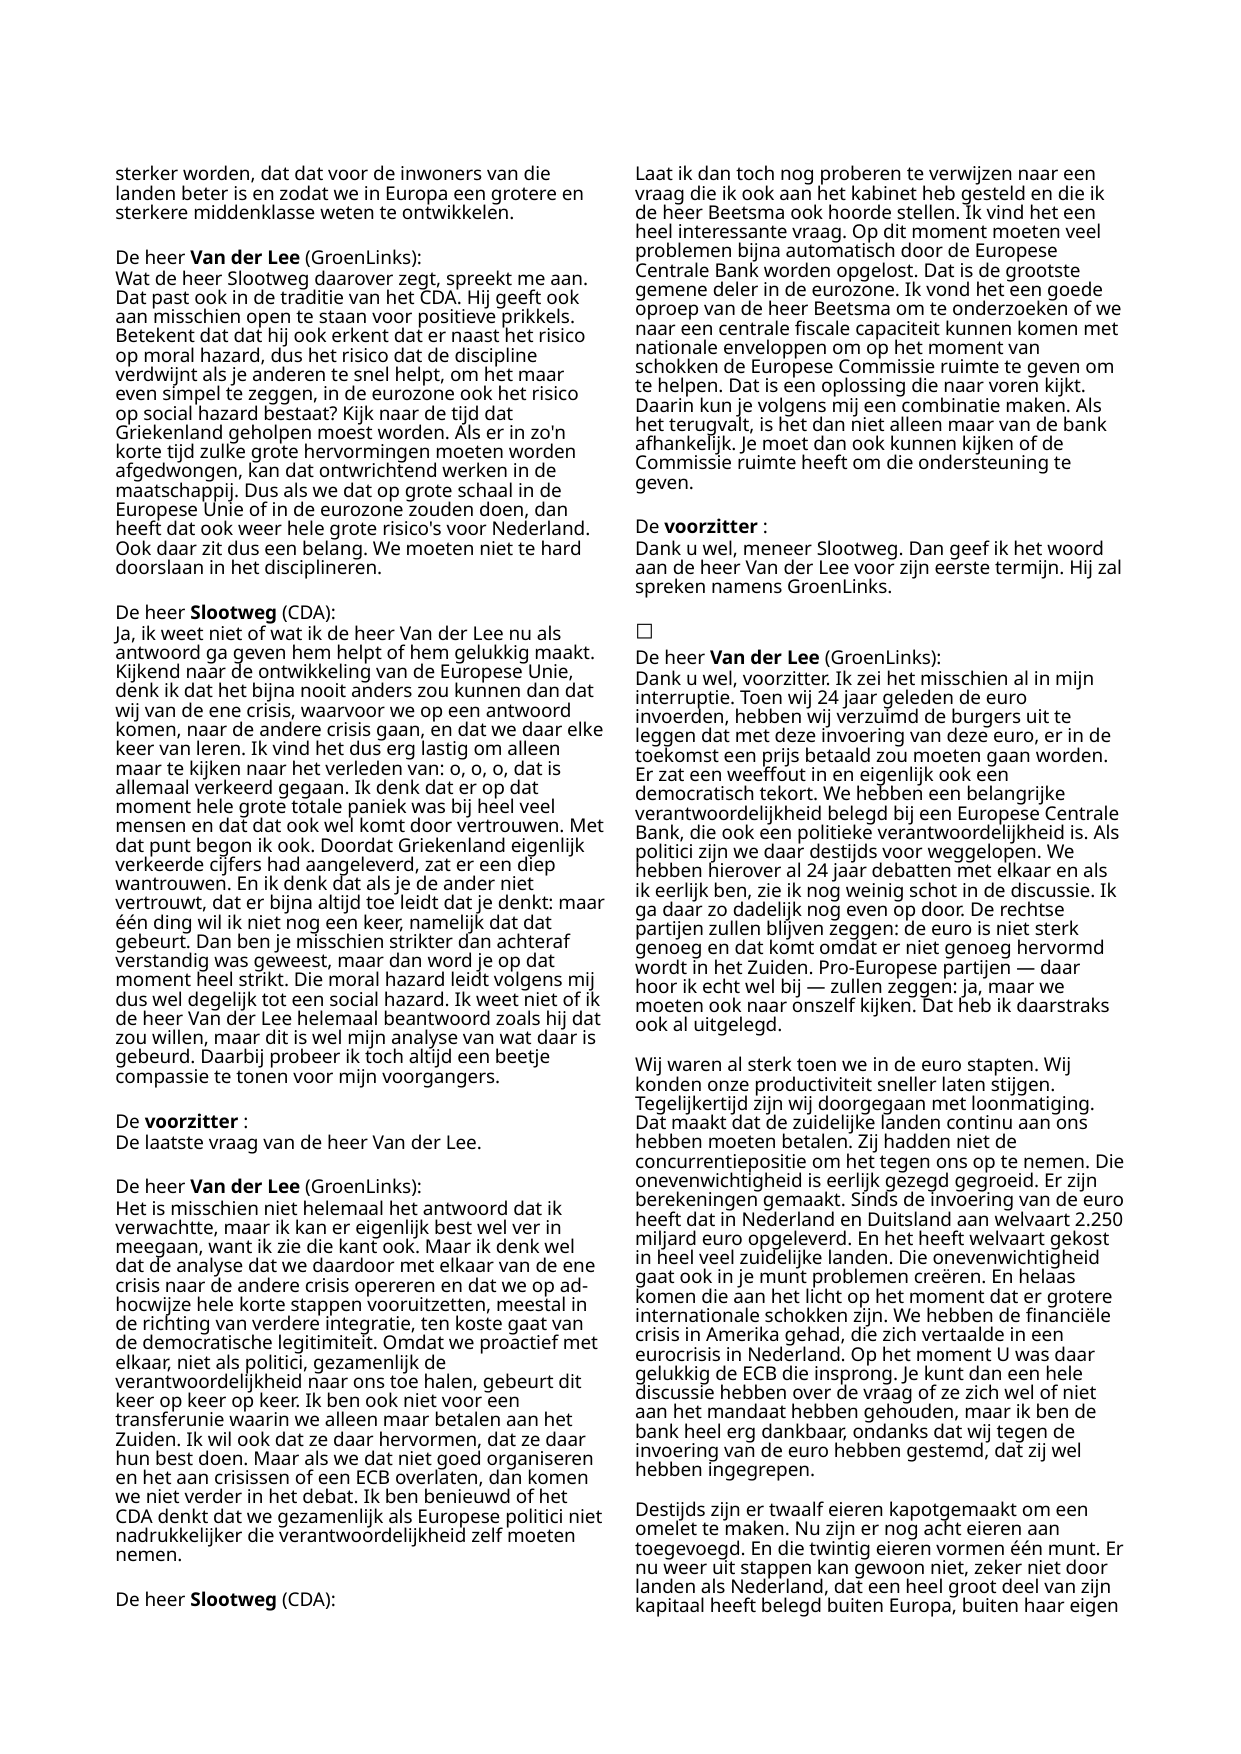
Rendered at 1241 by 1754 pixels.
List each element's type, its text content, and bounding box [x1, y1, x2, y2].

text Dank u wel, meneer Slootweg. Dan geef ik het woord aan de heer Van der Lee voor zijn eerste termijn. Hij zal spreken namens GroenLinks. [635, 539, 1125, 597]
text Het is misschien niet helemaal het antwoord dat ik verwachtte, maar ik kan er eigenlijk best wel ver in meegaan, want ik zie die kant ook. Maar ik denk wel dat de analyse dat we daardoor met elkaar van de ene crisis naar de andere crisis opereren en dat we op ad-hocwijze hele korte stappen vooruitzetten, meestal in de richting van verdere integratie, ten koste gaat van de democratische legitimiteit. Omdat we proactief met elkaar, niet als politici, gezamenlijk de verantwoordelijkheid naar ons toe halen, gebeurt dit keer op keer op keer. Ik ben ook niet voor een transferunie waarin we alleen maar betalen aan het Zuiden. Ik wil ook dat ze daar hervormen, dat ze daar hun best doen. Maar als we dat niet goed organiseren en het aan crisissen of een ECB overlaten, dan komen we niet verder in het debat. Ik ben benieuwd of het CDA denkt dat we gezamenlijk als Europese politici niet nadrukkelijker die verantwoordelijkheid zelf moeten nemen. [115, 1199, 605, 1566]
text Destijds zijn er twaalf eieren kapotgemaakt om een omelet te maken. Nu zijn er nog acht eieren aan toegevoegd. En die twintig eieren vormen één munt. Er nu weer uit stappen kan gewoon niet, zeker niet door landen als Nederland, dat een heel groot deel van zijn kapitaal heeft belegd buiten Europa, buiten haar eigen [635, 1501, 1125, 1617]
text Ja, ik weet niet of wat ik de heer Van der Lee nu als antwoord ga geven hem helpt of hem gelukkig maakt. Kijkend naar de ontwikkeling van de Europese Unie, denk ik dat het bijna nooit anders zou kunnen dan dat wij van de ene crisis, waarvoor we op een antwoord komen, naar de andere crisis gaan, en dat we daar elke keer van leren. Ik vind het dus erg lastig om alleen maar te kijken naar het verleden van: o, o, o, dat is allemaal verkeerd gegaan. Ik denk dat er op dat moment hele grote totale paniek was bij heel veel mensen en dat dat ook wel komt door vertrouwen. Met dat punt begon ik ook. Doordat Griekenland eigenlijk verkeerde cijfers had aangeleverd, zat er een diep wantrouwen. En ik denk dat als je de ander niet vertrouwt, dat er bijna altijd toe leidt dat je denkt: maar één ding wil ik niet nog een keer, namelijk dat dat gebeurt. Dan ben je misschien strikter dan achteraf verstandig was geweest, maar dan word je op dat moment heel strikt. Die moral hazard leidt volgens mij dus wel degelijk tot een social hazard. Ik weet niet of ik de heer Van der Lee helemaal beantwoord zoals hij dat zou willen, maar dit is wel mijn analyse van wat daar is gebeurd. Daarbij probeer ik toch altijd een beetje compassie te tonen voor mijn voorgangers. [115, 624, 605, 1087]
text Wij waren al sterk toen we in de euro stapten. Wij konden onze productiviteit sneller laten stijgen. Tegelijkertijd zijn wij doorgegaan met loonmatiging. Dat maakt dat de zuidelijke landen continu aan ons hebben moeten betalen. Zij hadden niet de concurrentiepositie om het tegen ons op te nemen. Die onevenwichtigheid is eerlijk gezegd gegroeid. Er zijn berekeningen gemaakt. Sinds de invoering van de euro heeft dat in Nederland en Duitsland aan welvaart 2.250 miljard euro opgeleverd. En het heeft welvaart gekost in heel veel zuidelijke landen. Die onevenwichtigheid gaat ook in je munt problemen creëren. En helaas komen die aan het licht op het moment dat er grotere internationale schokken zijn. We hebben de financiële crisis in Amerika gehad, die zich vertaalde in een eurocrisis in Nederland. Op het moment U was daar gelukkig de ECB die insprong. Je kunt dan een hele discussie hebben over de vraag of ze zich wel of niet aan het mandaat hebben gehouden, maar ik ben de bank heel erg dankbaar, ondanks dat wij tegen de invoering van de euro hebben gestemd, dat zij wel hebben ingegrepen. [635, 1056, 1125, 1480]
text De heer Slootweg (CDA): [115, 1586, 605, 1612]
text De heer Van der Lee (GroenLinks): [115, 1174, 605, 1199]
text De heer Van der Lee (GroenLinks): [635, 644, 1125, 669]
text sterker worden, dat dat voor de inwoners van die landen beter is en zodat we in Europa een grotere en sterkere middenklasse weten te ontwikkelen. [115, 165, 605, 223]
text De heer Van der Lee (GroenLinks): [115, 244, 605, 270]
text De laatste vraag van de heer Van der Lee. [115, 1134, 605, 1153]
text De voorzitter : [115, 1108, 605, 1134]
text Laat ik dan toch nog proberen te verwijzen naar een vraag die ik ook aan het kabinet heb gesteld en die ik de heer Beetsma ook hoorde stellen. Ik vind het een heel interessante vraag. Op dit moment moeten veel problemen bijna automatisch door de Europese Centrale Bank worden opgelost. Dat is de grootste gemene deler in de eurozone. Ik vond het een goede oproep van de heer Beetsma om te onderzoeken of we naar een centrale fiscale capaciteit kunnen komen met nationale enveloppen om op het moment van schokken de Europese Commissie ruimte te geven om te helpen. Dat is een oplossing die naar voren kijkt. Daarin kun je volgens mij een combinatie maken. Als het terugvalt, is het dan niet alleen maar van de bank afhankelijk. Je moet dan ook kunnen kijken of de Commissie ruimte heeft om die ondersteuning te geven. [635, 165, 1125, 493]
text Dank u wel, voorzitter. Ik zei het misschien al in mijn interruptie. Toen wij 24 jaar geleden de euro invoerden, hebben wij verzuimd de burgers uit te leggen dat met deze invoering van deze euro, er in de toekomst een prijs betaald zou moeten gaan worden. Er zat een weeffout in en eigenlijk ook een democratisch tekort. We hebben een belangrijke verantwoordelijkheid belegd bij een Europese Centrale Bank, die ook een politieke verantwoordelijkheid is. Als politici zijn we daar destijds voor weggelopen. We hebben hierover al 24 jaar debatten met elkaar en als ik eerlijk ben, zie ik nog weinig schot in de discussie. Ik ga daar zo dadelijk nog even op door. De rechtse partijen zullen blijven zeggen: de euro is niet sterk genoeg en dat komt omdat er niet genoeg hervormd wordt in het Zuiden. Pro-Europese partijen — daar hoor ik echt wel bij — zullen zeggen: ja, maar we moeten ook naar onszelf kijken. Dat heb ik daarstraks ook al uitgelegd. [635, 669, 1125, 1036]
text De voorzitter : [635, 514, 1125, 539]
text De heer Slootweg (CDA): [115, 599, 605, 624]
text ⬜ [635, 618, 1125, 644]
text Wat de heer Slootweg daarover zegt, spreekt me aan. Dat past ook in de traditie van het CDA. Hij geeft ook aan misschien open te staan voor positieve prikkels. Betekent dat dat hij ook erkent dat er naast het risico op moral hazard, dus het risico dat de discipline verdwijnt als je anderen te snel helpt, om het maar even simpel te zeggen, in de eurozone ook het risico op social hazard bestaat? Kijk naar de tijd dat Griekenland geholpen moest worden. Als er in zo'n korte tijd zulke grote hervormingen moeten worden afgedwongen, kan dat ontwrichtend werken in de maatschappij. Dus als we dat op grote schaal in de Europese Unie of in de eurozone zouden doen, dan heeft dat ook weer hele grote risico's voor Nederland. Ook daar zit dus een belang. We moeten niet te hard doorslaan in het disciplineren. [115, 270, 605, 578]
